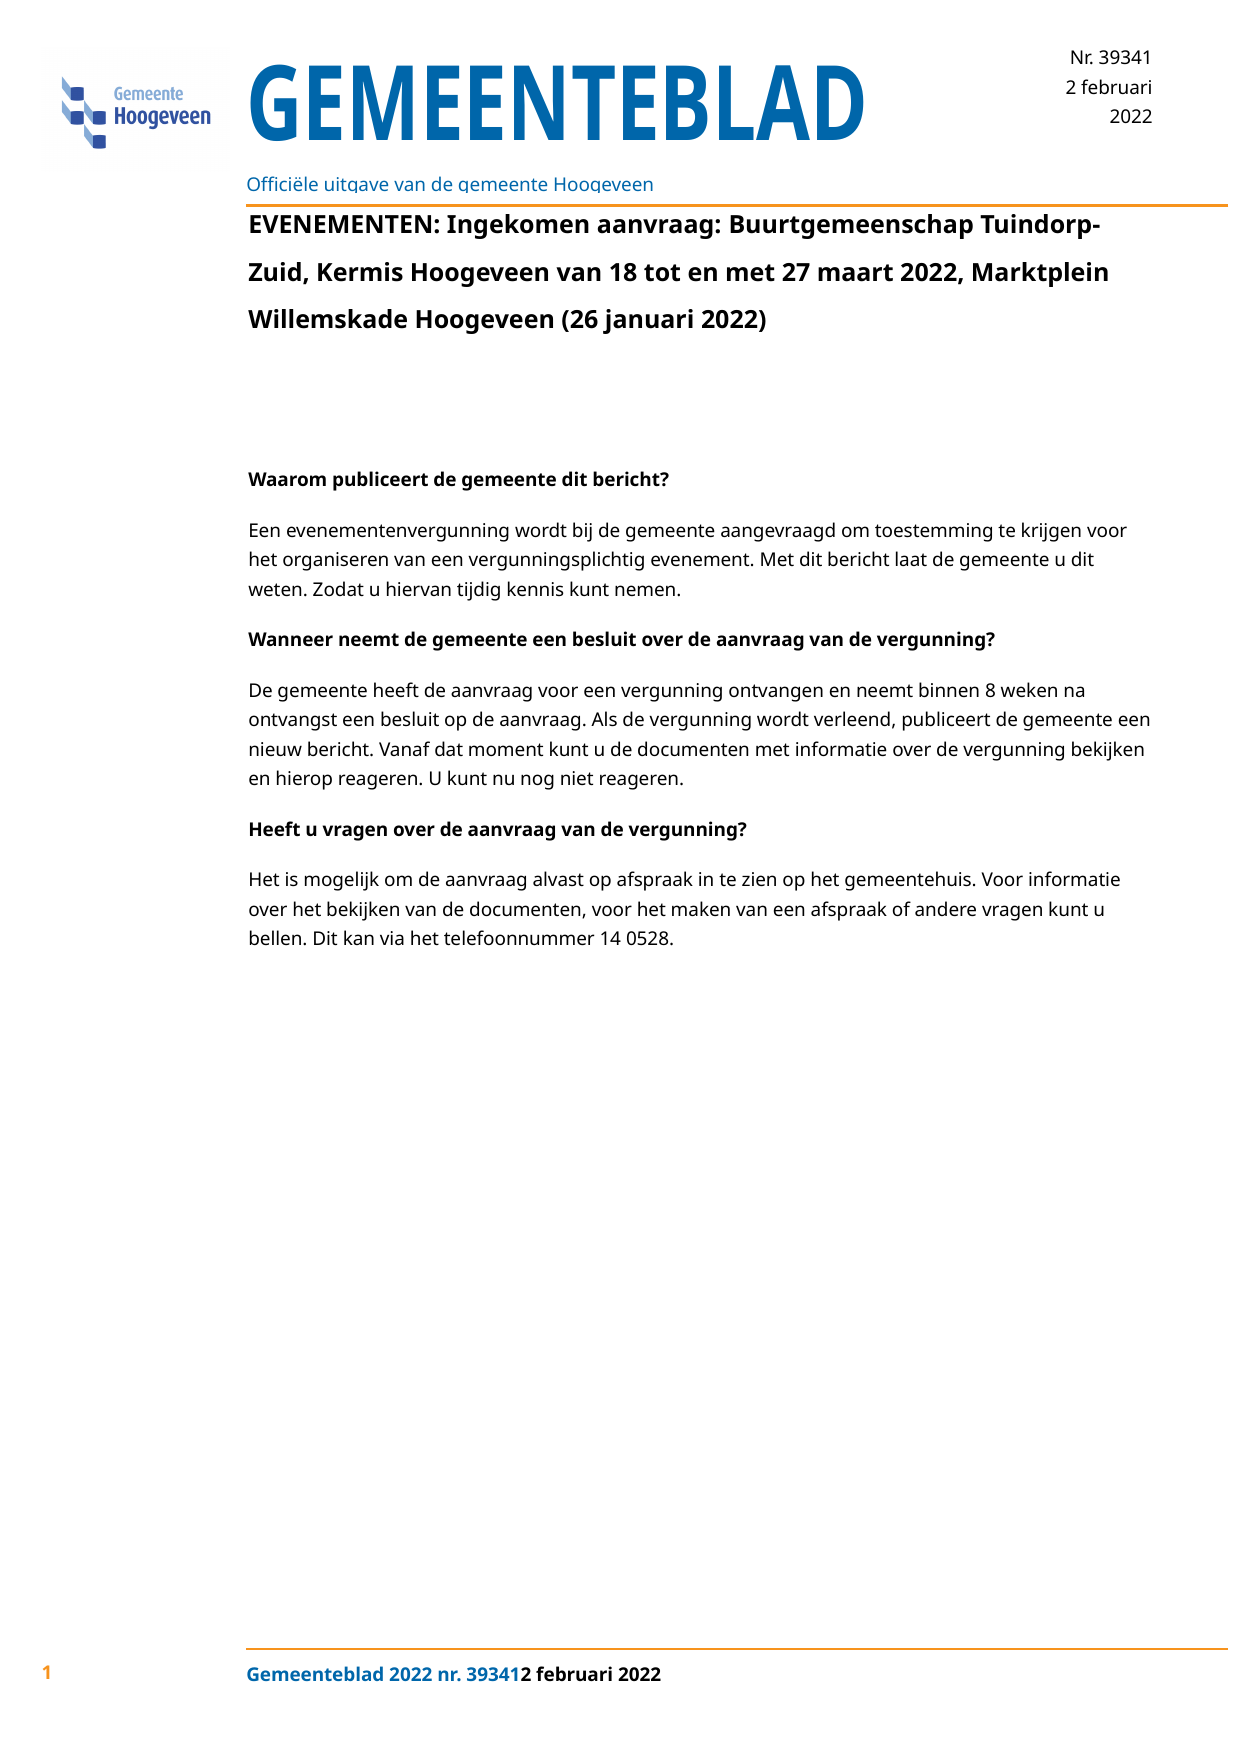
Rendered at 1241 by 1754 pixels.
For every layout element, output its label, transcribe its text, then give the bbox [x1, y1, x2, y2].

text Het is mogelijk om de aanvraag alvast op afspraak in te zien op het gemeentehuis. Voor informatie over het bekijken van de documenten, voor het maken van een afspraak of andere vragen kunt u bellen. Dit kan via het telefoonnummer 14 0528. [248, 866, 1152, 951]
text Een evenementenvergunning wordt bij de gemeente aangevraagd om toestemming te krijgen voor het organiseren van een vergunningsplichtig evenement. Met dit bericht laat de gemeente u dit weten. Zodat u hiervan tijdig kennis kunt nemen. [248, 517, 1152, 602]
text Waarom publiceert de gemeente dit bericht? [248, 466, 1152, 492]
picture [41, 47, 231, 172]
text Heeft u vragen over de aanvraag van de vergunning? [248, 816, 1152, 842]
text Wanneer neemt de gemeente een besluit over de aanvraag van de vergunning? [248, 626, 1152, 652]
text De gemeente heeft de aanvraag voor een vergunning ontvangen en neemt binnen 8 weken na ontvangst een besluit op de aanvraag. Als de vergunning wordt verleend, publiceert de gemeente een nieuw bericht. Vanaf dat moment kunt u de documenten met informatie over de vergunning bekijken en hierop reageren. U kunt nu nog niet reageren. [248, 677, 1152, 791]
text EVENEMENTEN: Ingekomen aanvraag: Buurtgemeenschap Tuindorp-Zuid, Kermis Hoogeveen van 18 tot en met 27 maart 2022, Marktplein Willemskade Hoogeveen (26 januari 2022) [248, 207, 1152, 336]
